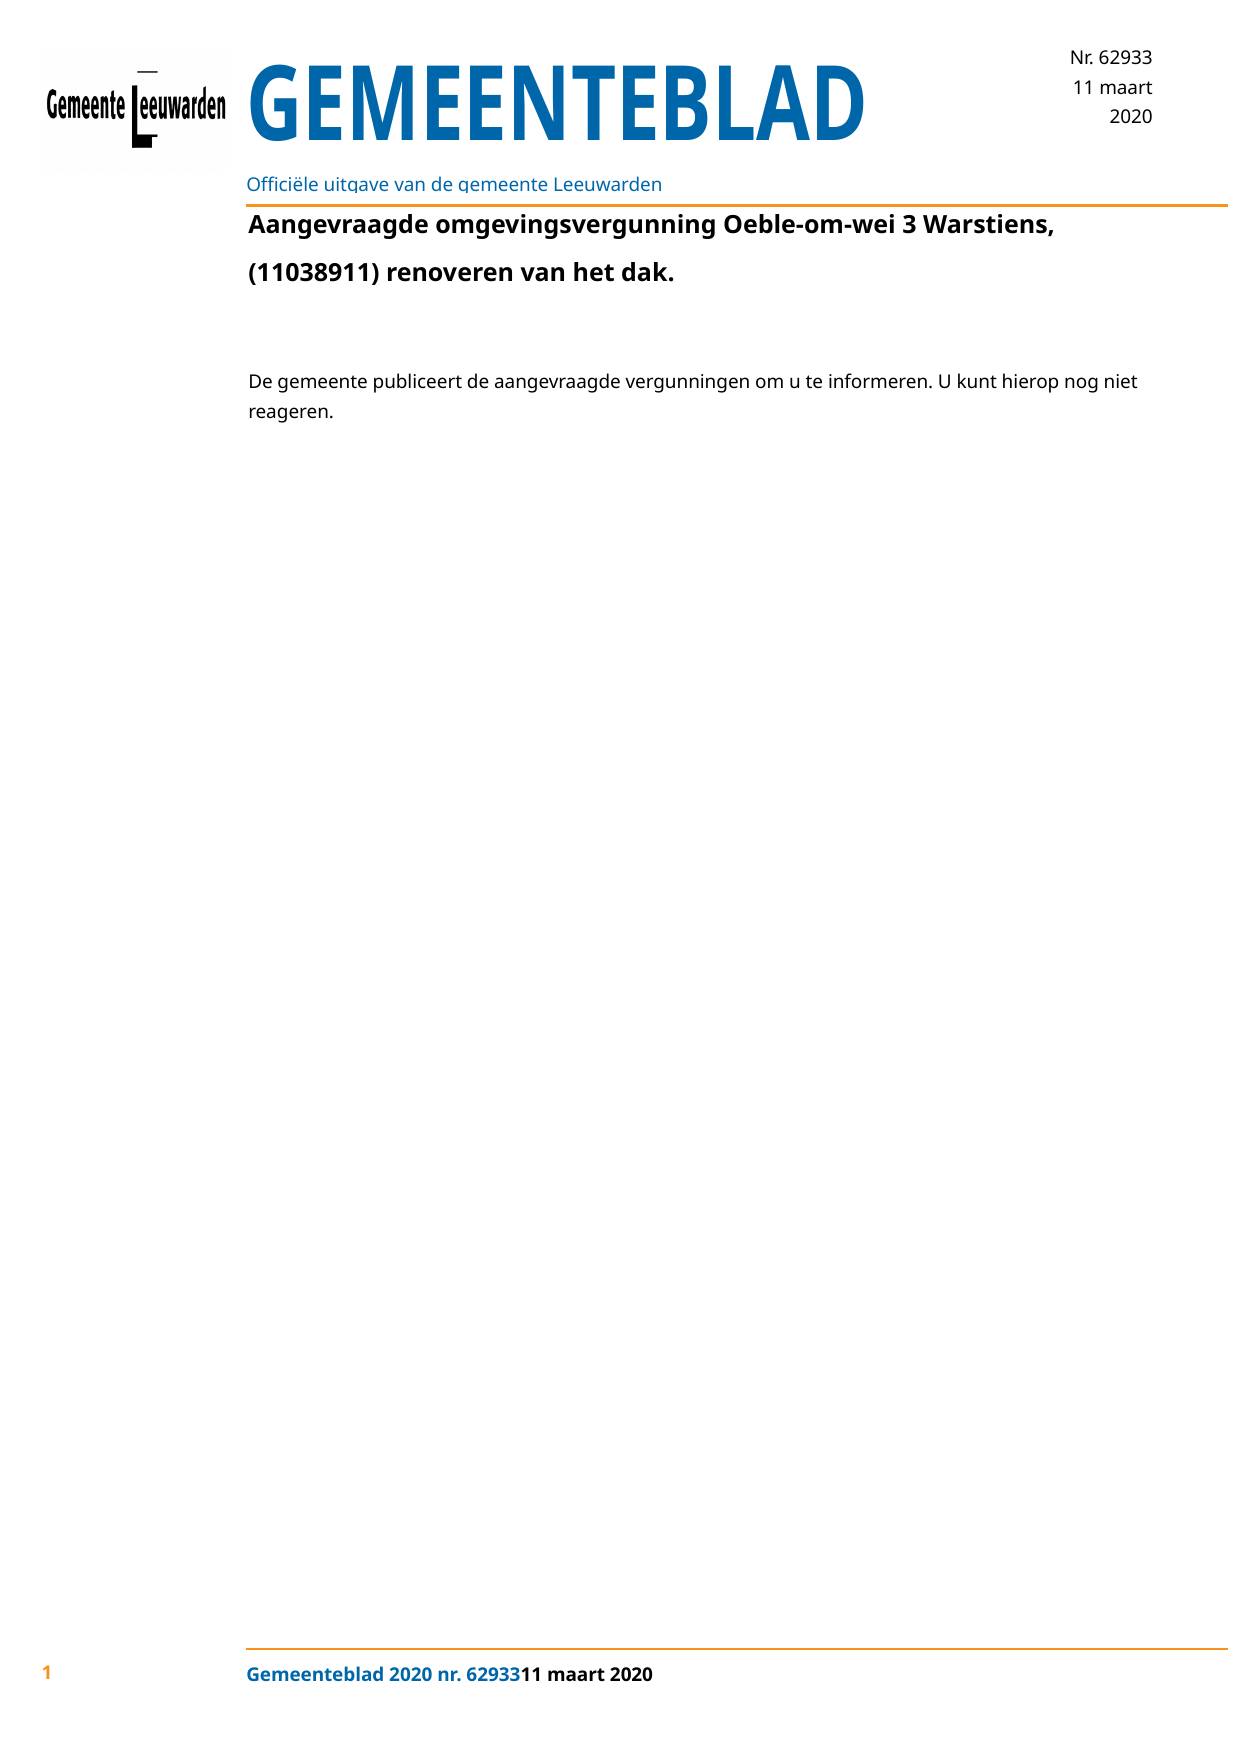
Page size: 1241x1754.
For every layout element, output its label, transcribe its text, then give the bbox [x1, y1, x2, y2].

picture [41, 47, 231, 172]
text De gemeente publiceert de aangevraagde vergunningen om u te informeren. U kunt hierop nog niet reageren. [248, 368, 1152, 424]
text Aangevraagde omgevingsvergunning Oeble-om-wei 3 Warstiens, (11038911) renoveren van het dak. [248, 207, 1152, 288]
